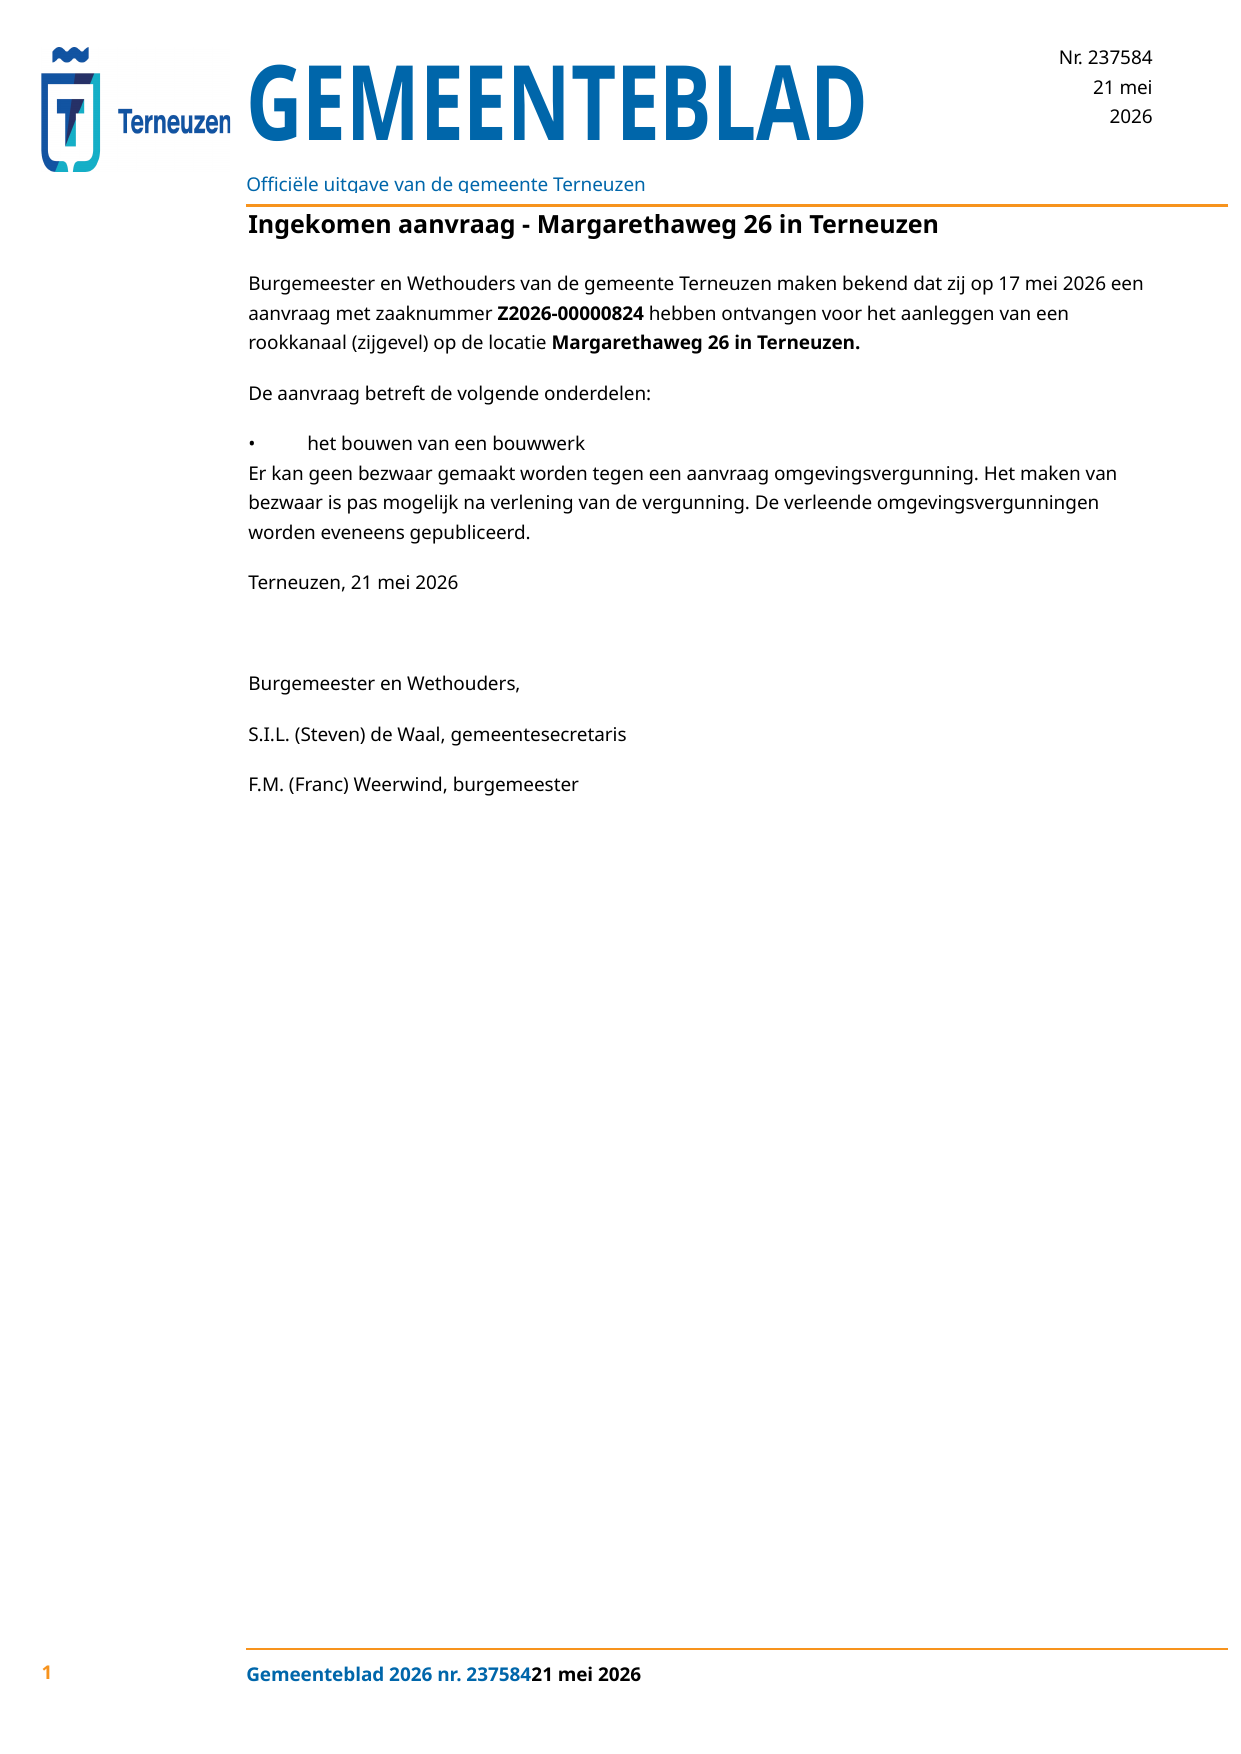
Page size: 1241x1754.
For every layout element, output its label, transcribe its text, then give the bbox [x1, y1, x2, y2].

list het bouwen van een bouwwerk [248, 430, 1152, 456]
text Burgemeester en Wethouders van de gemeente Terneuzen maken bekend dat zij op 17 mei 2026 een aanvraag met zaaknummer Z2026-00000824 hebben ontvangen voor het aanleggen van een rookkanaal (zijgevel) op de locatie Margarethaweg 26 in Terneuzen. [248, 270, 1152, 355]
text Ingekomen aanvraag - Margarethaweg 26 in Terneuzen [248, 207, 1152, 241]
text Er kan geen bezwaar gemaakt worden tegen een aanvraag omgevingsvergunning. Het maken van bezwaar is pas mogelijk na verlening van de vergunning. De verleende omgevingsvergunningen worden eveneens gepubliceerd. [248, 460, 1152, 545]
text Terneuzen, 21 mei 2026 [248, 569, 1152, 595]
text F.M. (Franc) Weerwind, burgemeester [248, 771, 1152, 797]
text Burgemeester en Wethouders, [248, 670, 1152, 696]
text S.I.L. (Steven) de Waal, gemeentesecretaris [248, 721, 1152, 746]
text De aanvraag betreft de volgende onderdelen: [248, 380, 1152, 406]
picture [41, 47, 231, 172]
